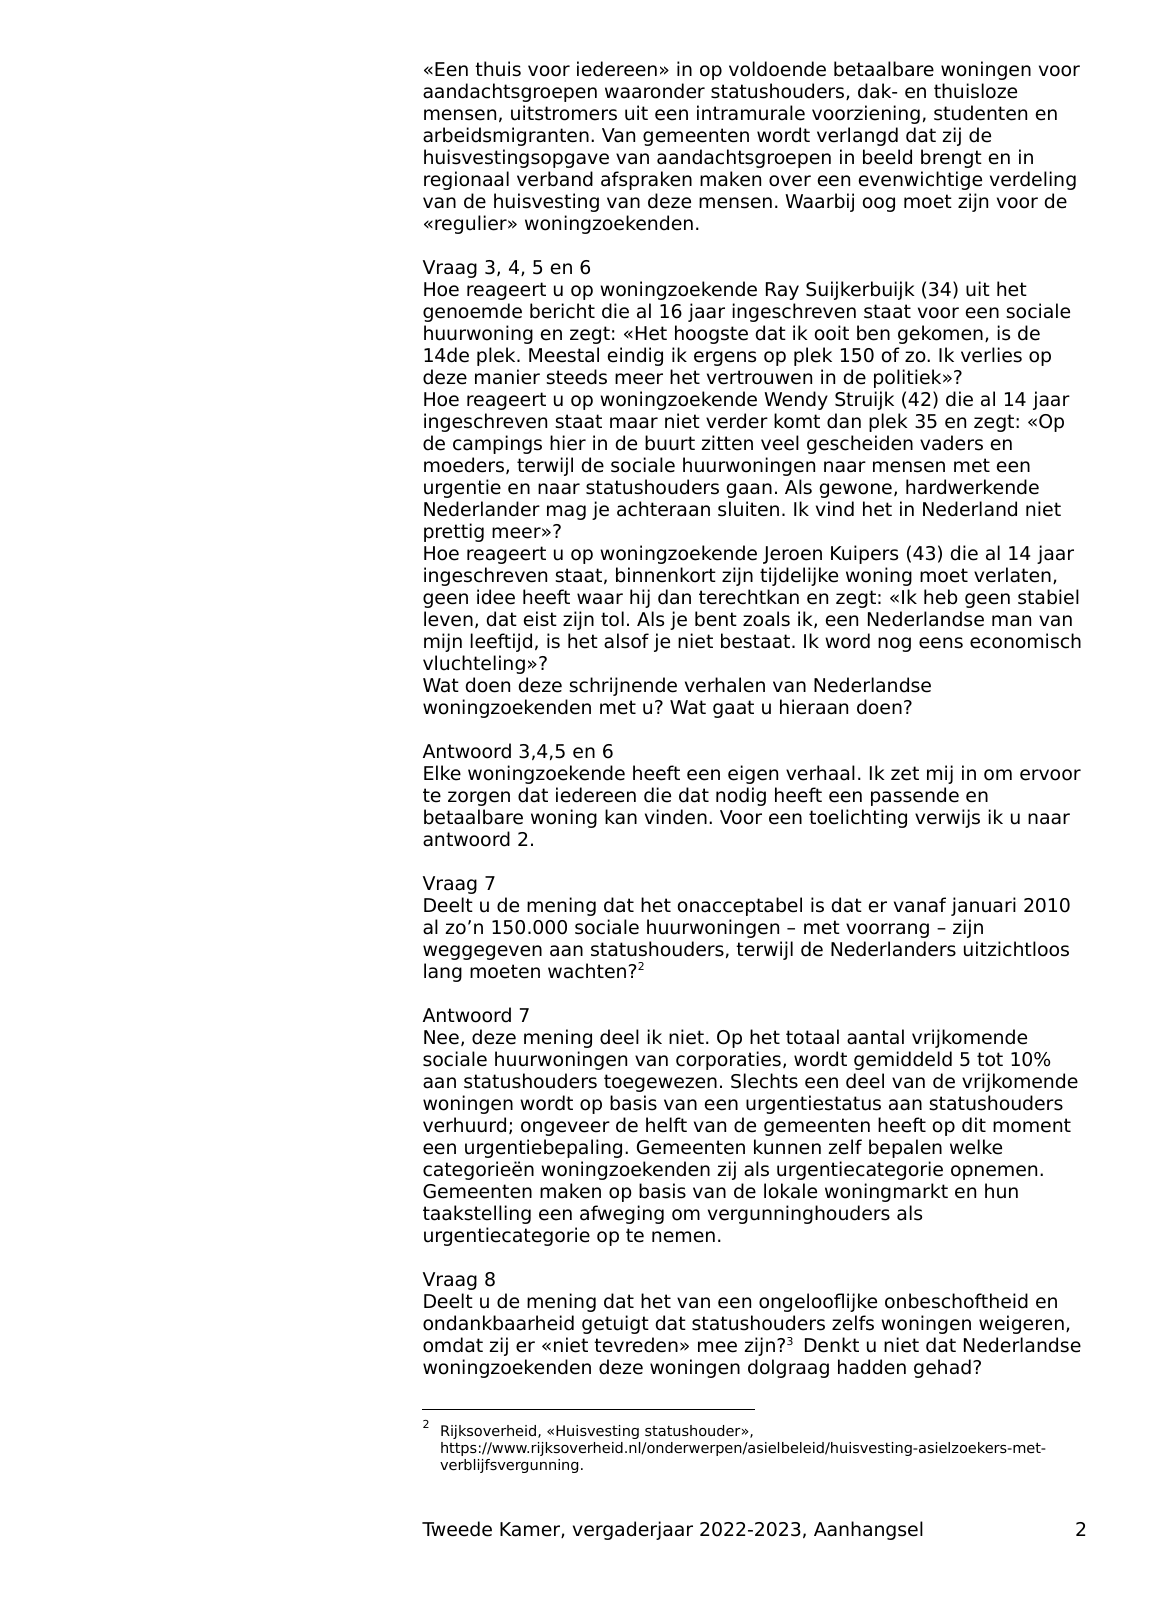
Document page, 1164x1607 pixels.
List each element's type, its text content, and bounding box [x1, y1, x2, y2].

text Vraag 8 [422, 1269, 1087, 1291]
text Deelt u de mening dat het onacceptabel is dat er vanaf januari 2010 al zo’n 150.000 sociale huurwoningen – met voorrang – zijn weggegeven aan statushouders, terwijl de Nederlanders uitzichtloos lang moeten wachten? [422, 895, 1087, 983]
text Antwoord 7 [422, 1005, 1087, 1027]
text Deelt u de mening dat het van een ongelooflijke onbeschoftheid en ondankbaarheid getuigt dat statushouders zelfs woningen weigeren, omdat zij er «niet tevreden» mee zijn? Denkt u niet dat Nederlandse woningzoekenden deze woningen dolgraag hadden gehad? [422, 1291, 1087, 1379]
text «Een thuis voor iedereen» in op voldoende betaalbare woningen voor aandachtsgroepen waaronder statushouders, dak- en thuisloze mensen, uitstromers uit een intramurale voorziening, studenten en arbeidsmigranten. Van gemeenten wordt verlangd dat zij de huisvestingsopgave van aandachtsgroepen in beeld brengt en in regionaal verband afspraken maken over een evenwichtige verdeling van de huisvesting van deze mensen. Waarbij oog moet zijn voor de «regulier» woningzoekenden. [422, 59, 1087, 235]
text Hoe reageert u op woningzoekende Jeroen Kuipers (43) die al 14 jaar ingeschreven staat, binnenkort zijn tijdelijke woning moet verlaten, geen idee heeft waar hij dan terechtkan en zegt: «Ik heb geen stabiel leven, dat eist zijn tol. Als je bent zoals ik, een Nederlandse man van mijn leeftijd, is het alsof je niet bestaat. Ik word nog eens economisch vluchteling»? [422, 543, 1087, 675]
text Elke woningzoekende heeft een eigen verhaal. Ik zet mij in om ervoor te zorgen dat iedereen die dat nodig heeft een passende en betaalbare woning kan vinden. Voor een toelichting verwijs ik u naar antwoord 2. [422, 763, 1087, 851]
text Antwoord 3,4,5 en 6 [422, 741, 1087, 763]
text Vraag 7 [422, 873, 1087, 895]
text Rijksoverheid, «Huisvesting statushouder», https://www.rijksoverheid.nl/onderwerpen/asielbeleid/huisvesting-asielzoekers-met-verblijfsvergunning. [422, 1418, 1087, 1474]
text Wat doen deze schrijnende verhalen van Nederlandse woningzoekenden met u? Wat gaat u hieraan doen? [422, 675, 1087, 719]
text Vraag 3, 4, 5 en 6 [422, 257, 1087, 279]
text Nee, deze mening deel ik niet. Op het totaal aantal vrijkomende sociale huurwoningen van corporaties, wordt gemiddeld 5 tot 10% aan statushouders toegewezen. Slechts een deel van de vrijkomende woningen wordt op basis van een urgentiestatus aan statushouders verhuurd; ongeveer de helft van de gemeenten heeft op dit moment een urgentiebepaling. Gemeenten kunnen zelf bepalen welke categorieën woningzoekenden zij als urgentiecategorie opnemen. Gemeenten maken op basis van de lokale woningmarkt en hun taakstelling een afweging om vergunninghouders als urgentiecategorie op te nemen. [422, 1027, 1087, 1247]
text Hoe reageert u op woningzoekende Wendy Struijk (42) die al 14 jaar ingeschreven staat maar niet verder komt dan plek 35 en zegt: «Op de campings hier in de buurt zitten veel gescheiden vaders en moeders, terwijl de sociale huurwoningen naar mensen met een urgentie en naar statushouders gaan. Als gewone, hardwerkende Nederlander mag je achteraan sluiten. Ik vind het in Nederland niet prettig meer»? [422, 389, 1087, 543]
text Hoe reageert u op woningzoekende Ray Suijkerbuijk (34) uit het genoemde bericht die al 16 jaar ingeschreven staat voor een sociale huurwoning en zegt: «Het hoogste dat ik ooit ben gekomen, is de 14de plek. Meestal eindig ik ergens op plek 150 of zo. Ik verlies op deze manier steeds meer het vertrouwen in de politiek»? [422, 279, 1087, 389]
